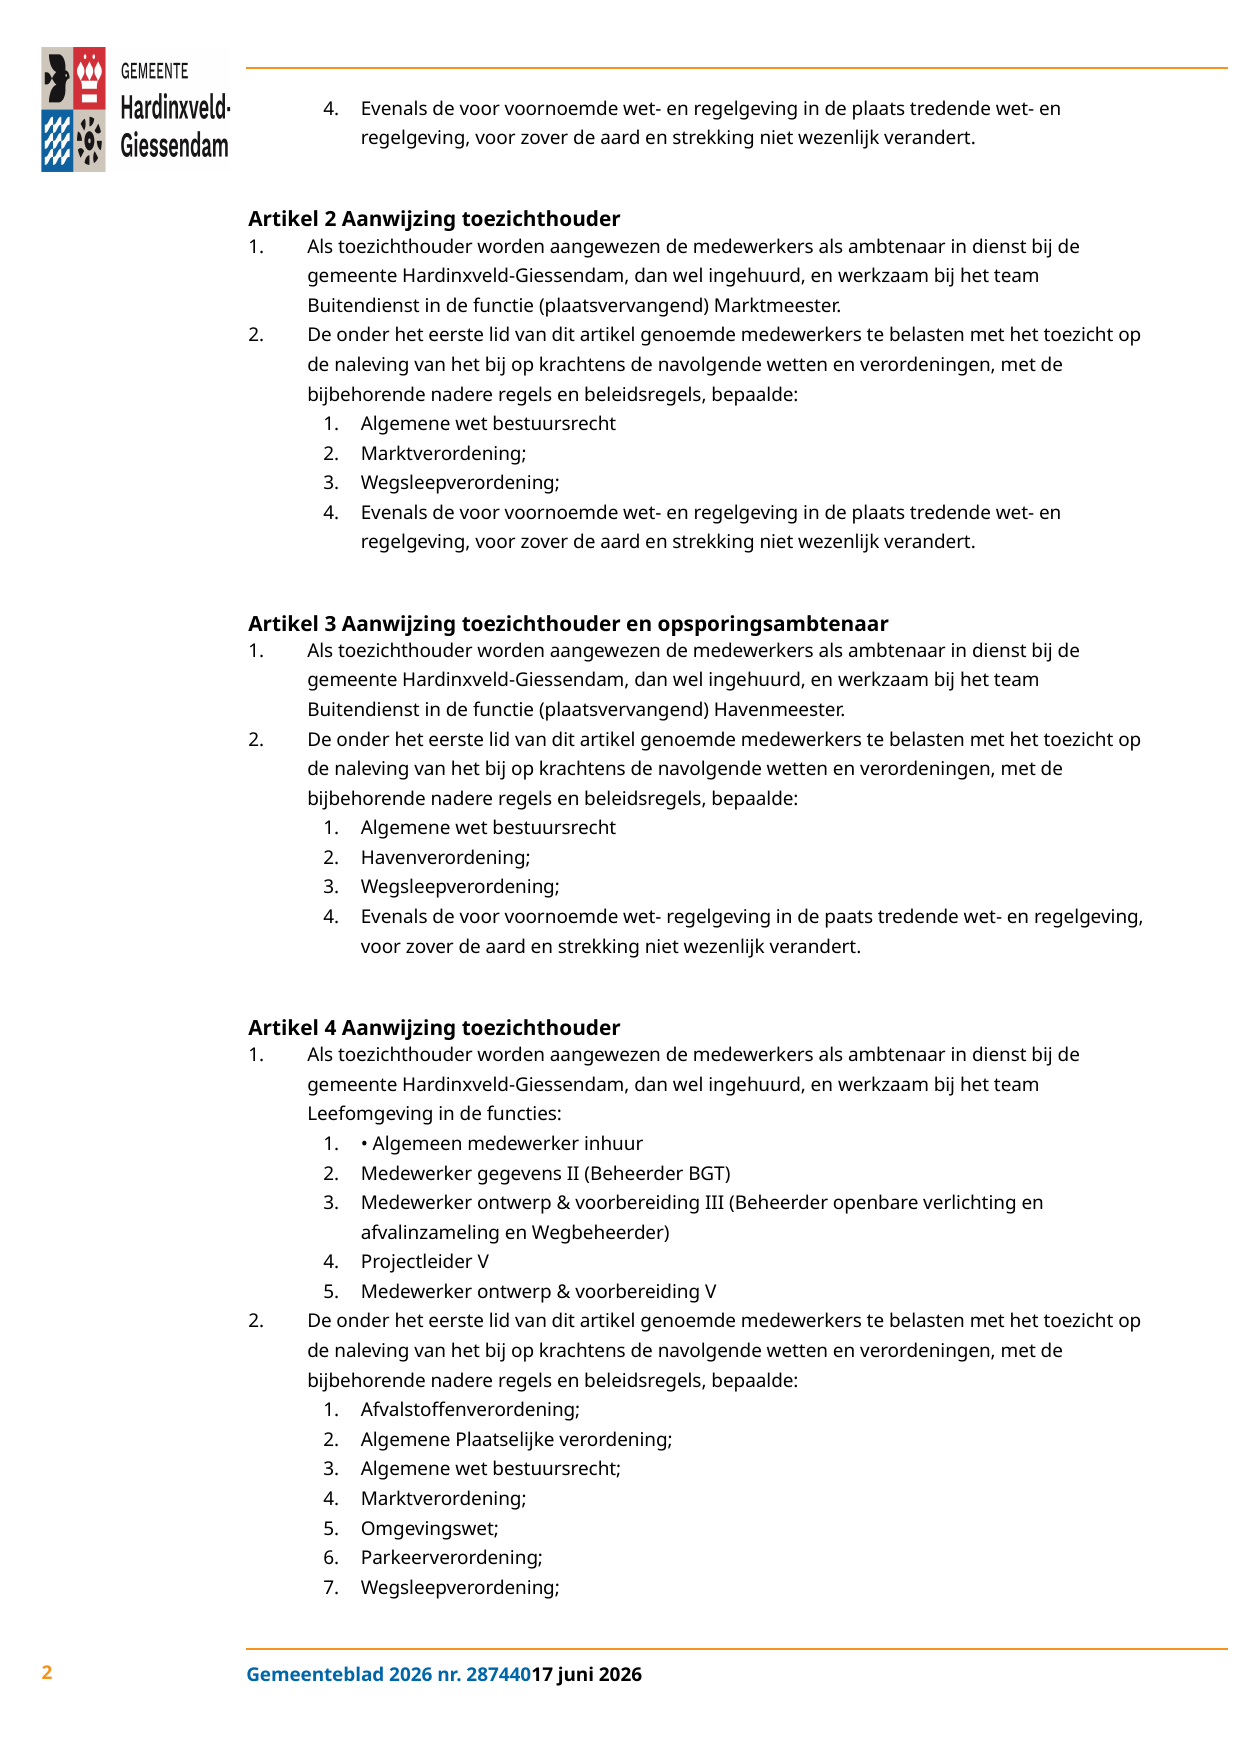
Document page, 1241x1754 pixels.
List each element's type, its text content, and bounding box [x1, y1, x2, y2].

list • Algemeen medewerker inhuur [323, 1130, 1152, 1156]
list Evenals de voor voornoemde wet- en regelgeving in de plaats tredende wet- en regelgeving, voor zover de aard en strekking niet wezenlijk verandert. [323, 499, 1152, 554]
list Afvalstoffenverordening; [323, 1396, 1152, 1422]
text Artikel 3 Aanwijzing toezichthouder en opsporingsambtenaar [248, 609, 1152, 637]
text Artikel 4 Aanwijzing toezichthouder [248, 1013, 1152, 1041]
list Medewerker gegevens II (Beheerder BGT) [323, 1160, 1152, 1185]
list Algemene wet bestuursrecht [323, 410, 1152, 436]
list Projectleider V [323, 1248, 1152, 1274]
list Medewerker ontwerp & voorbereiding V [323, 1278, 1152, 1304]
list Medewerker ontwerp & voorbereiding III (Beheerder openbare verlichting en afvalinzameling en Wegbeheerder) [323, 1189, 1152, 1244]
list Marktverordening; [323, 1485, 1152, 1511]
list Wegsleepverordening; [323, 874, 1152, 899]
list Wegsleepverordening; [323, 469, 1152, 495]
list Algemene wet bestuursrecht [323, 814, 1152, 840]
picture [41, 47, 231, 172]
list De onder het eerste lid van dit artikel genoemde medewerkers te belasten met het toezicht op de naleving van het bij op krachtens de navolgende wetten en verordeningen, met de bijbehorende nadere regels en beleidsregels, bepaalde: [248, 322, 1152, 406]
list Als toezichthouder worden aangewezen de medewerkers als ambtenaar in dienst bij de gemeente Hardinxveld-Giessendam, dan wel ingehuurd, en werkzaam bij het team Buitendienst in de functie (plaatsvervangend) Marktmeester. [248, 233, 1152, 318]
list Parkeerverordening; [323, 1544, 1152, 1570]
list Wegsleepverordening; [323, 1574, 1152, 1599]
list Algemene Plaatselijke verordening; [323, 1426, 1152, 1452]
list Algemene wet bestuursrecht; [323, 1456, 1152, 1481]
list Evenals de voor voornoemde wet- regelgeving in de paats tredende wet- en regelgeving, voor zover de aard en strekking niet wezenlijk verandert. [323, 903, 1152, 959]
list De onder het eerste lid van dit artikel genoemde medewerkers te belasten met het toezicht op de naleving van het bij op krachtens de navolgende wetten en verordeningen, met de bijbehorende nadere regels en beleidsregels, bepaalde: [248, 726, 1152, 811]
list Als toezichthouder worden aangewezen de medewerkers als ambtenaar in dienst bij de gemeente Hardinxveld-Giessendam, dan wel ingehuurd, en werkzaam bij het team Buitendienst in de functie (plaatsvervangend) Havenmeester. [248, 637, 1152, 722]
list Omgevingswet; [323, 1515, 1152, 1540]
list Evenals de voor voornoemde wet- en regelgeving in de plaats tredende wet- en regelgeving, voor zover de aard en strekking niet wezenlijk verandert. [323, 95, 1152, 150]
list Als toezichthouder worden aangewezen de medewerkers als ambtenaar in dienst bij de gemeente Hardinxveld-Giessendam, dan wel ingehuurd, en werkzaam bij het team Leefomgeving in de functies: [248, 1041, 1152, 1126]
list Marktverordening; [323, 440, 1152, 466]
list Havenverordening; [323, 844, 1152, 870]
text Artikel 2 Aanwijzing toezichthouder [248, 204, 1152, 233]
list De onder het eerste lid van dit artikel genoemde medewerkers te belasten met het toezicht op de naleving van het bij op krachtens de navolgende wetten en verordeningen, met de bijbehorende nadere regels en beleidsregels, bepaalde: [248, 1308, 1152, 1392]
